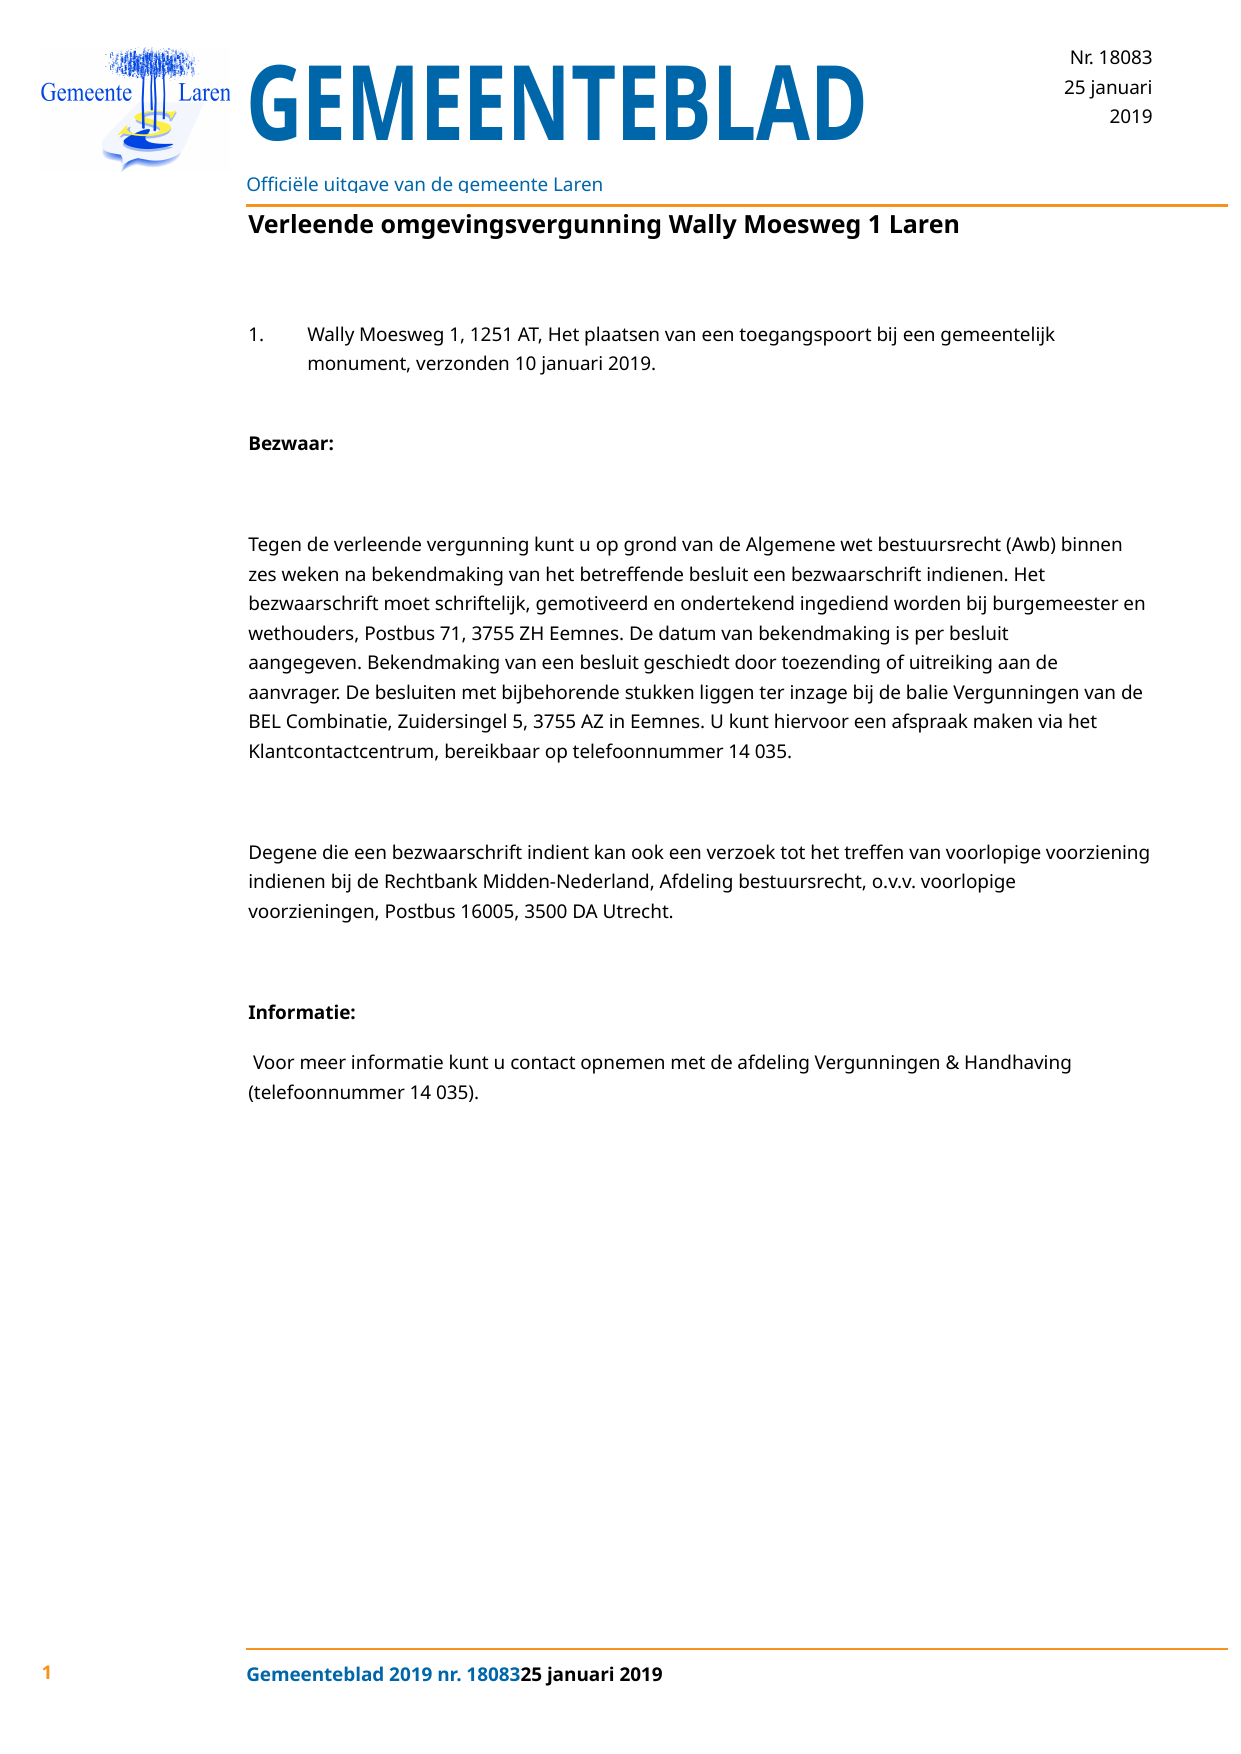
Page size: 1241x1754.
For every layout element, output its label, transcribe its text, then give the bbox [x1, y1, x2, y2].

text Verleende omgevingsvergunning Wally Moesweg 1 Laren [248, 207, 1152, 241]
picture [41, 47, 231, 172]
text Voor meer informatie kunt u contact opnemen met de afdeling Vergunningen & Handhaving (telefoonnummer 14 035). [248, 1049, 1152, 1105]
text Informatie: [248, 999, 1152, 1025]
list Wally Moesweg 1, 1251 AT, Het plaatsen van een toegangspoort bij een gemeentelijk monument, verzonden 10 januari 2019. [248, 321, 1152, 376]
text Degene die een bezwaarschrift indient kan ook een verzoek tot het treffen van voorlopige voorziening indienen bij de Rechtbank Midden-Nederland, Afdeling bestuursrecht, o.v.v. voorlopige voorzieningen, Postbus 16005, 3500 DA Utrecht. [248, 839, 1152, 924]
text Bezwaar: [248, 430, 1152, 456]
text Tegen de verleende vergunning kunt u op grond van de Algemene wet bestuursrecht (Awb) binnen zes weken na bekendmaking van het betreffende besluit een bezwaarschrift indienen. Het bezwaarschrift moet schriftelijk, gemotiveerd en ondertekend ingediend worden bij burgemeester en wethouders, Postbus 71, 3755 ZH Eemnes. De datum van bekendmaking is per besluit aangegeven. Bekendmaking van een besluit geschiedt door toezending of uitreiking aan de aanvrager. De besluiten met bijbehorende stukken liggen ter inzage bij de balie Vergunningen van de BEL Combinatie, Zuidersingel 5, 3755 AZ in Eemnes. U kunt hiervoor een afspraak maken via het Klantcontactcentrum, bereikbaar op telefoonnummer 14 035. [248, 531, 1152, 764]
